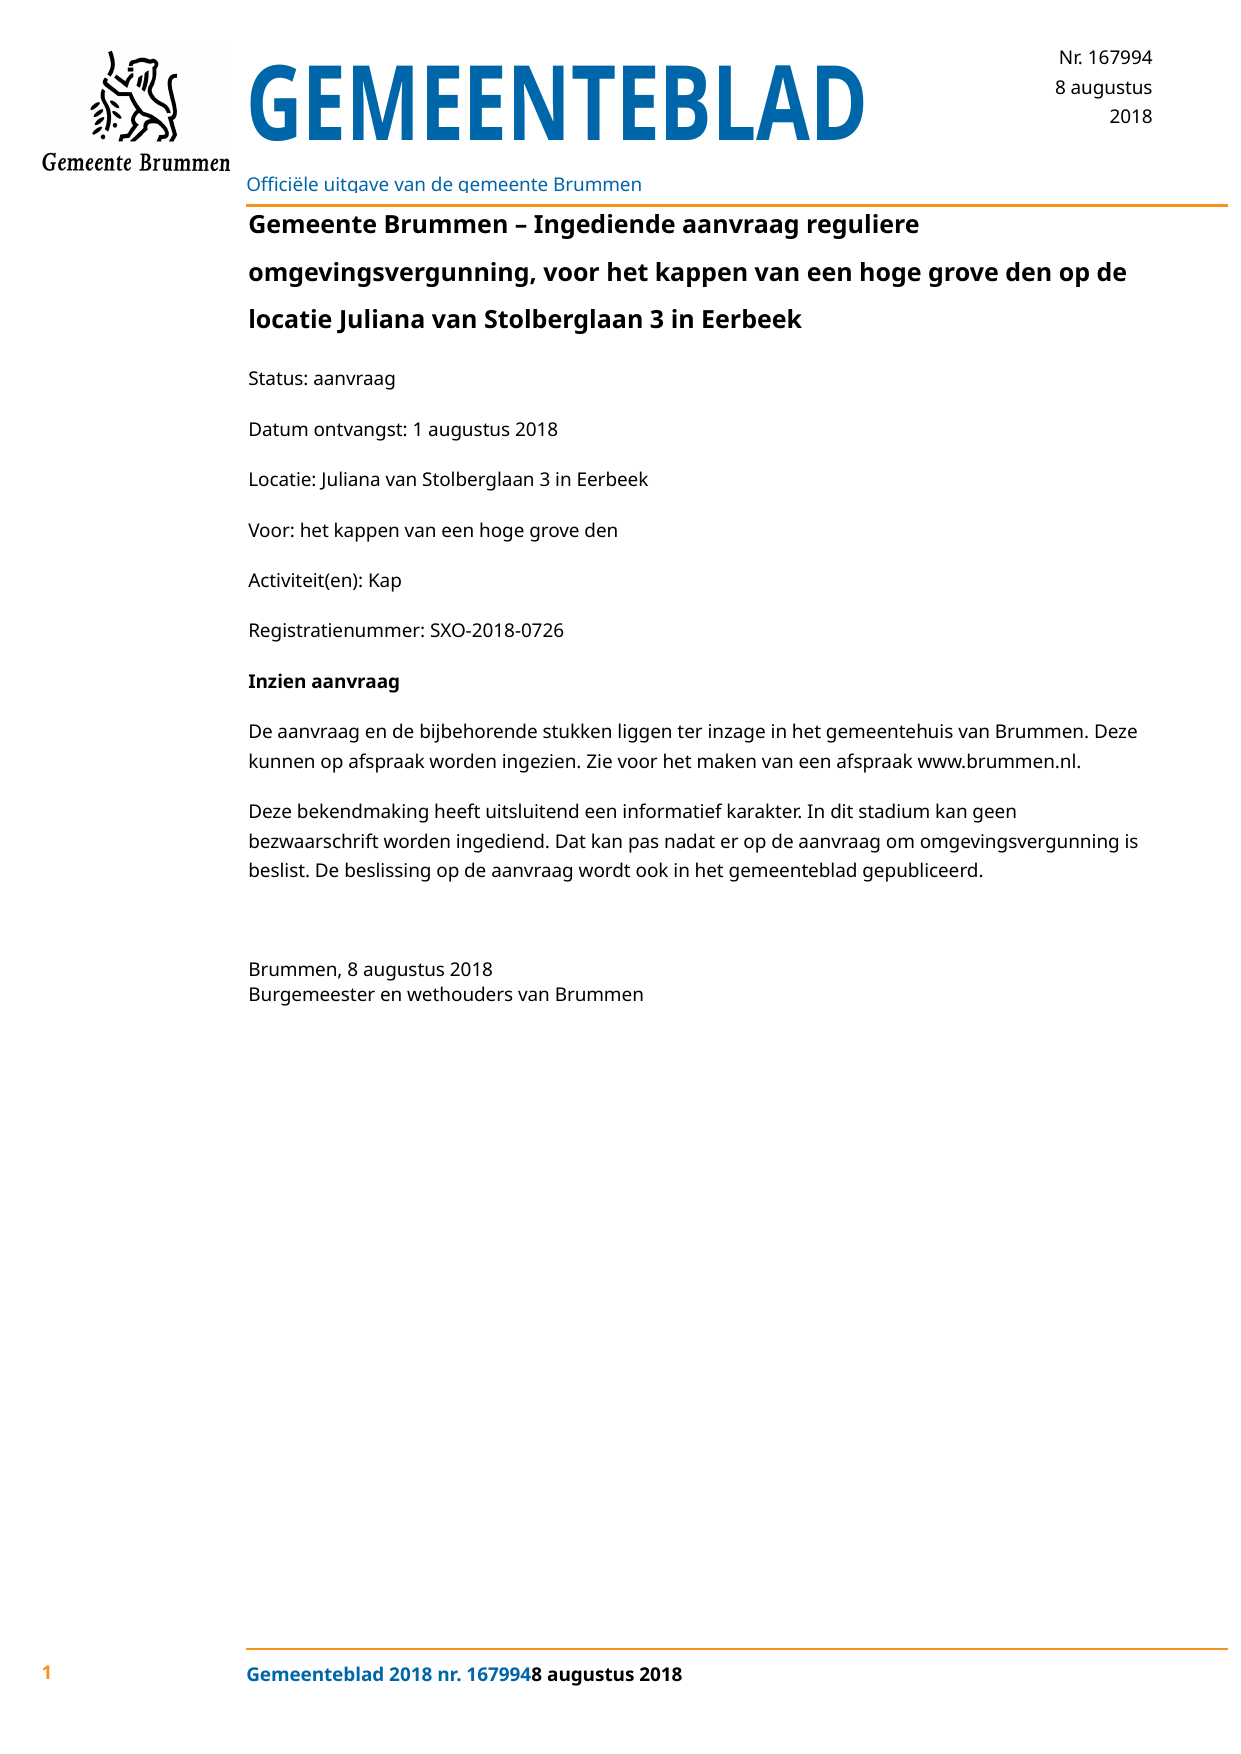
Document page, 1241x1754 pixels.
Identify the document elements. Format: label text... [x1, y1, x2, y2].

text Registratienummer: SXO-2018-0726 [248, 618, 1152, 643]
text Activiteit(en): Kap [248, 567, 1152, 593]
text Burgemeester en wethouders van Brummen [248, 982, 1152, 1007]
text Status: aanvraag [248, 366, 1152, 391]
text Locatie: Juliana van Stolberglaan 3 in Eerbeek [248, 466, 1152, 492]
text Voor: het kappen van een hoge grove den [248, 517, 1152, 542]
picture [41, 47, 231, 172]
text Inzien aanvraag [248, 668, 1152, 694]
text De aanvraag en de bijbehorende stukken liggen ter inzage in het gemeentehuis van Brummen. Deze kunnen op afspraak worden ingezien. Zie voor het maken van een afspraak www.brummen.nl. [248, 718, 1152, 774]
text Datum ontvangst: 1 augustus 2018 [248, 416, 1152, 442]
text Deze bekendmaking heeft uitsluitend een informatief karakter. In dit stadium kan geen bezwaarschrift worden ingediend. Dat kan pas nadat er op de aanvraag om omgevingsvergunning is beslist. De beslissing op de aanvraag wordt ook in het gemeenteblad gepubliceerd. [248, 798, 1152, 883]
text Brummen, 8 augustus 2018 [248, 956, 1152, 982]
text Gemeente Brummen – Ingediende aanvraag reguliere omgevingsvergunning, voor het kappen van een hoge grove den op de locatie Juliana van Stolberglaan 3 in Eerbeek [248, 207, 1152, 336]
